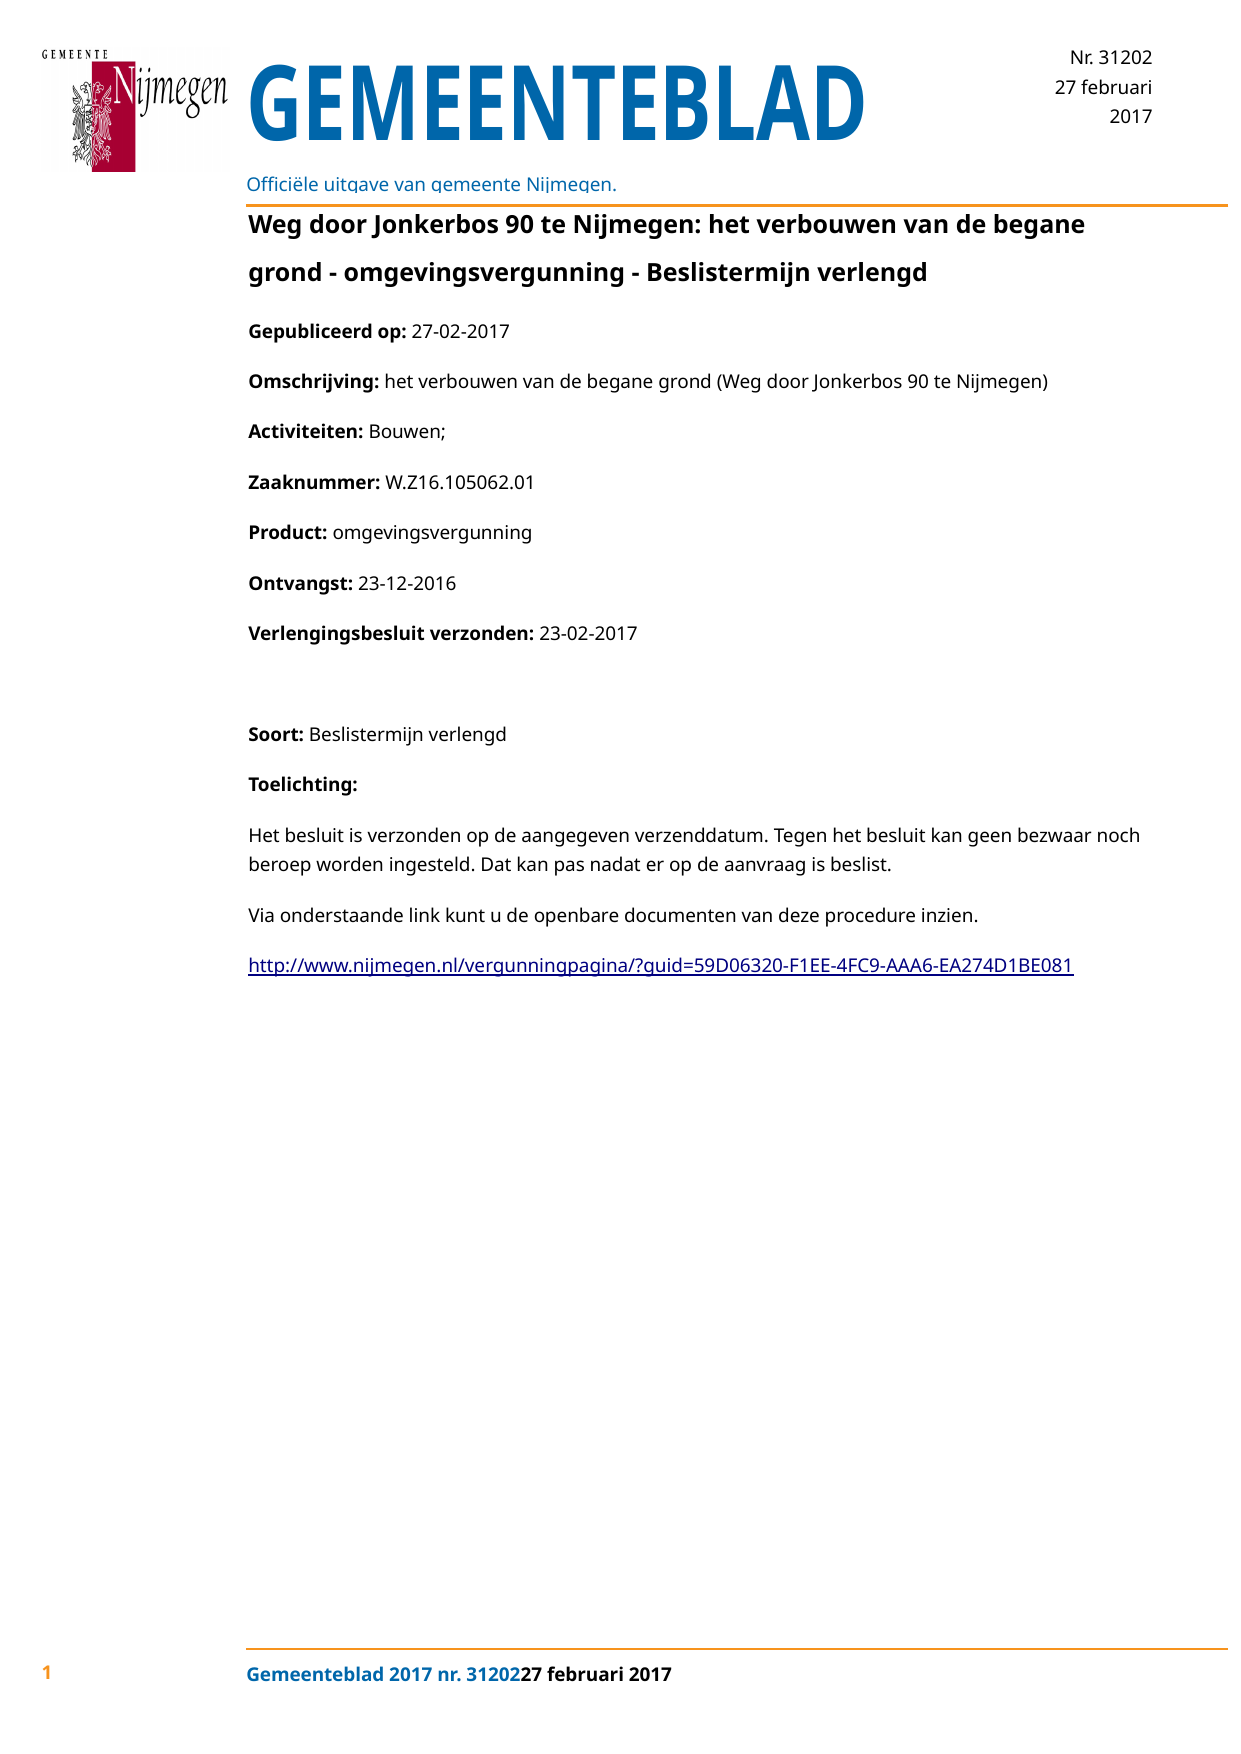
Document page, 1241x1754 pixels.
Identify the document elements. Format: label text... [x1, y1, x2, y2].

text Verlengingsbesluit verzonden: 23-02-2017 [248, 620, 1152, 646]
text Soort: Beslistermijn verlengd [248, 721, 1152, 747]
text Via onderstaande link kunt u de openbare documenten van deze procedure inzien. [248, 902, 1152, 928]
text Ontvangst: 23-12-2016 [248, 570, 1152, 596]
text Zaaknummer: W.Z16.105062.01 [248, 469, 1152, 495]
text Weg door Jonkerbos 90 te Nijmegen: het verbouwen van de begane grond - omgevingsvergunning - Beslistermijn verlengd [248, 207, 1152, 288]
text Product: omgevingsvergunning [248, 519, 1152, 545]
picture [41, 47, 231, 172]
text Activiteiten: Bouwen; [248, 419, 1152, 444]
text Het besluit is verzonden op de aangegeven verzenddatum. Tegen het besluit kan geen bezwaar noch beroep worden ingesteld. Dat kan pas nadat er op de aanvraag is beslist. [248, 822, 1152, 877]
text http://www.nijmegen.nl/vergunningpagina/?guid=59D06320-F1EE-4FC9-AAA6-EA274D1BE081 [248, 952, 1152, 978]
text Omschrijving: het verbouwen van de begane grond (Weg door Jonkerbos 90 te Nijmegen) [248, 368, 1152, 394]
text Gepubliceerd op: 27-02-2017 [248, 318, 1152, 344]
text Toelichting: [248, 772, 1152, 797]
